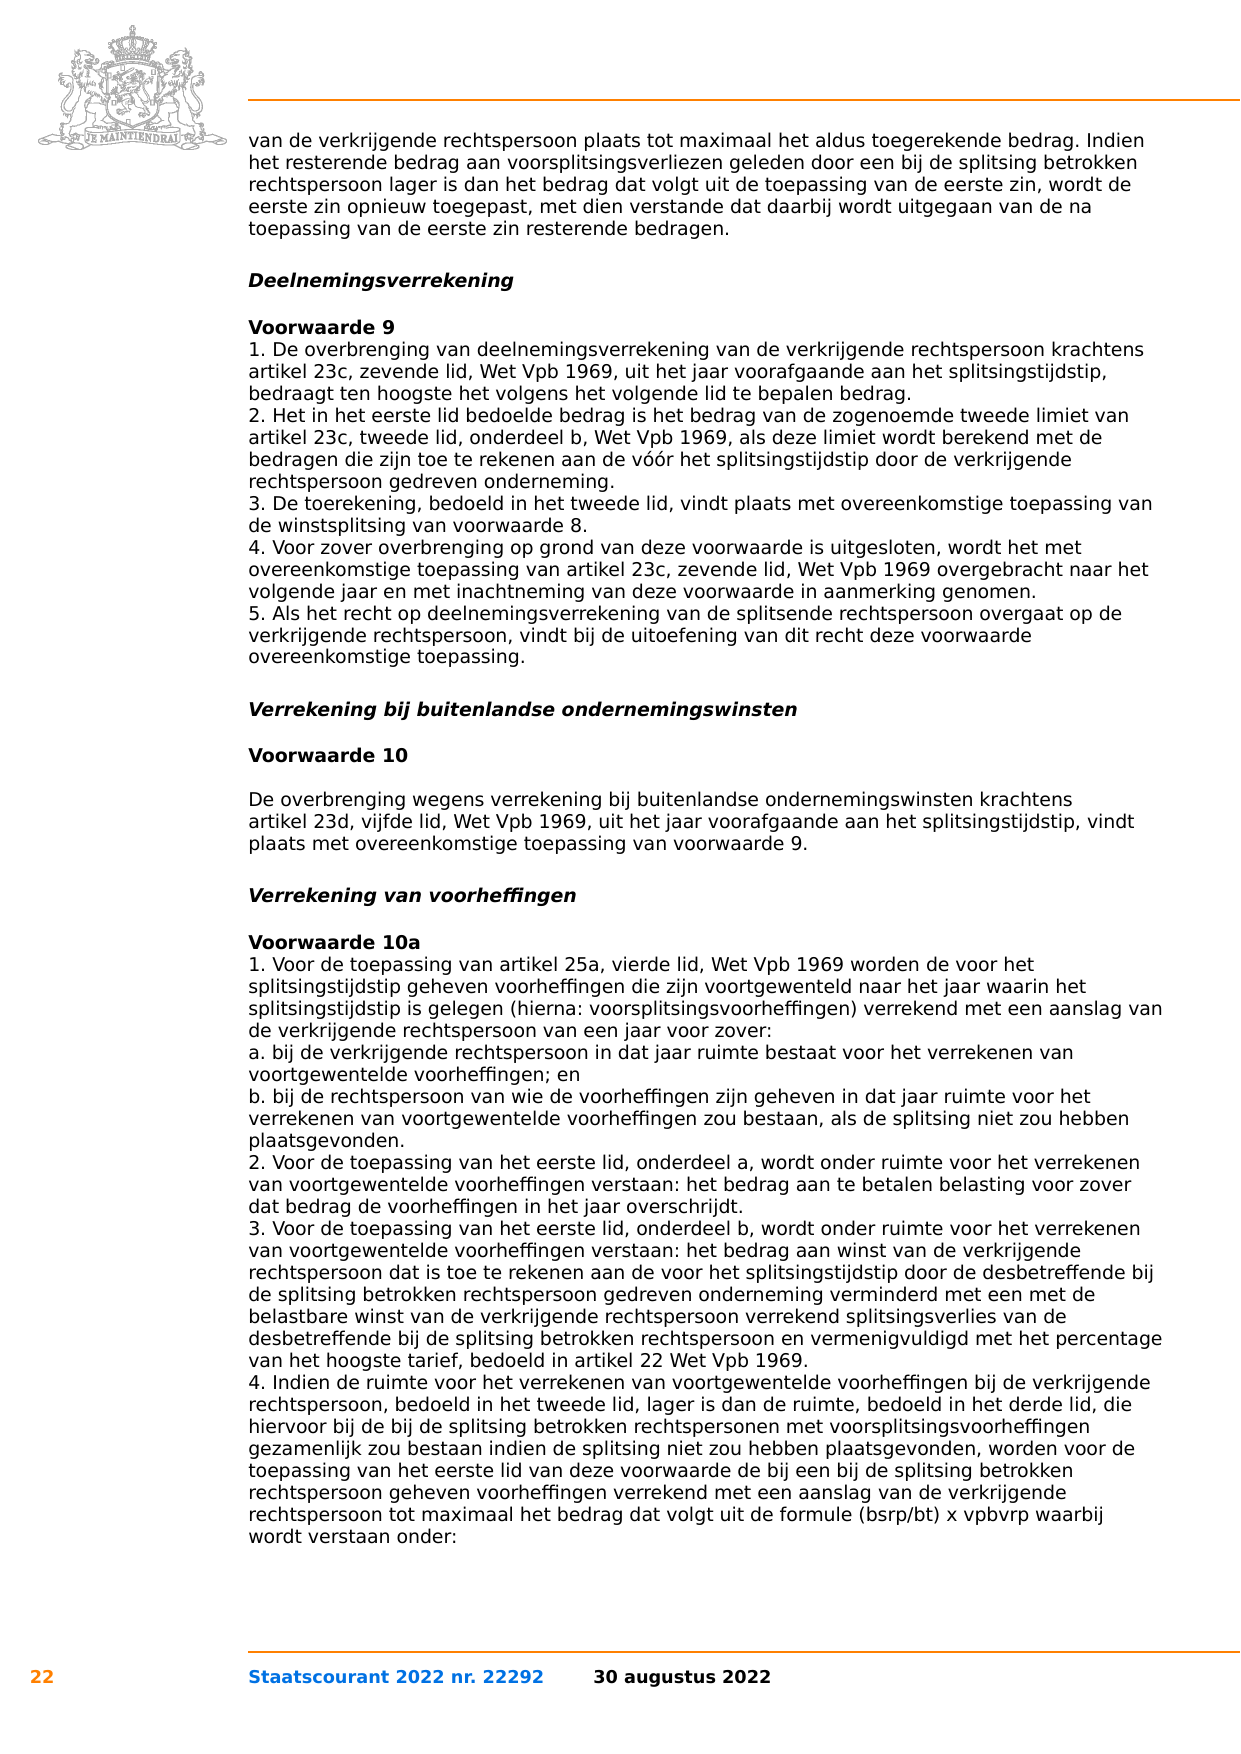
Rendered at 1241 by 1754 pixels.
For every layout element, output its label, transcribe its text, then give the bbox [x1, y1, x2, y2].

text 2. Het in het eerste lid bedoelde bedrag is het bedrag van de zogenoemde tweede limiet van artikel 23c, tweede lid, onderdeel b, Wet Vpb 1969, als deze limiet wordt berekend met de bedragen die zijn toe te rekenen aan de vóór het splitsingstijdstip door de verkrijgende rechtspersoon gedreven onderneming. [248, 405, 1163, 493]
subtitle Voorwaarde 9 [248, 317, 1163, 339]
text 3. Voor de toepassing van het eerste lid, onderdeel b, wordt onder ruimte voor het verrekenen van voortgewentelde voorheffingen verstaan: het bedrag aan winst van de verkrijgende rechtspersoon dat is toe te rekenen aan de voor het splitsingstijdstip door de desbetreffende bij de splitsing betrokken rechtspersoon gedreven onderneming verminderd met een met de belastbare winst van de verkrijgende rechtspersoon verrekend splitsingsverlies van de desbetreffende bij de splitsing betrokken rechtspersoon en vermenigvuldigd met het percentage van het hoogste tarief, bedoeld in artikel 22 Wet Vpb 1969. [248, 1218, 1163, 1372]
text De overbrenging wegens verrekening bij buitenlandse ondernemingswinsten krachtens artikel 23d, vijfde lid, Wet Vpb 1969, uit het jaar voorafgaande aan het splitsingstijdstip, vindt plaats met overeenkomstige toepassing van voorwaarde 9. [248, 789, 1163, 855]
subtitle Voorwaarde 10a [248, 932, 1163, 954]
text 3. De toerekening, bedoeld in het tweede lid, vindt plaats met overeenkomstige toepassing van de winstsplitsing van voorwaarde 8. [248, 493, 1163, 537]
text 1. De overbrenging van deelnemingsverrekening van de verkrijgende rechtspersoon krachtens artikel 23c, zevende lid, Wet Vpb 1969, uit het jaar voorafgaande aan het splitsingstijdstip, bedraagt ten hoogste het volgens het volgende lid te bepalen bedrag. [248, 339, 1163, 405]
text 4. Voor zover overbrenging op grond van deze voorwaarde is uitgesloten, wordt het met overeenkomstige toepassing van artikel 23c, zevende lid, Wet Vpb 1969 overgebracht naar het volgende jaar en met inachtneming van deze voorwaarde in aanmerking genomen. [248, 537, 1163, 602]
subtitle Deelnemingsverrekening [248, 270, 1163, 292]
text 1. Voor de toepassing van artikel 25a, vierde lid, Wet Vpb 1969 worden de voor het splitsingstijdstip geheven voorheffingen die zijn voortgewenteld naar het jaar waarin het splitsingstijdstip is gelegen (hierna: voorsplitsingsvoorheffingen) verrekend met een aanslag van de verkrijgende rechtspersoon van een jaar voor zover: [248, 954, 1163, 1042]
text 4. Indien de ruimte voor het verrekenen van voortgewentelde voorheffingen bij de verkrijgende rechtspersoon, bedoeld in het tweede lid, lager is dan de ruimte, bedoeld in het derde lid, die hiervoor bij de bij de splitsing betrokken rechtspersonen met voorsplitsingsvoorheffingen gezamenlijk zou bestaan indien de splitsing niet zou hebben plaatsgevonden, worden voor de toepassing van het eerste lid van deze voorwaarde de bij een bij de splitsing betrokken rechtspersoon geheven voorheffingen verrekend met een aanslag van de verkrijgende rechtspersoon tot maximaal het bedrag dat volgt uit de formule (bsrp/bt) x vpbvrp waarbij wordt verstaan onder: [248, 1372, 1163, 1548]
text a. bij de verkrijgende rechtspersoon in dat jaar ruimte bestaat voor het verrekenen van voortgewentelde voorheffingen; en [248, 1042, 1163, 1086]
text 2. Voor de toepassing van het eerste lid, onderdeel a, wordt onder ruimte voor het verrekenen van voortgewentelde voorheffingen verstaan: het bedrag aan te betalen belasting voor zover dat bedrag de voorheffingen in het jaar overschrijdt. [248, 1152, 1163, 1218]
text 5. Als het recht op deelnemingsverrekening van de splitsende rechtspersoon overgaat op de verkrijgende rechtspersoon, vindt bij de uitoefening van dit recht deze voorwaarde overeenkomstige toepassing. [248, 602, 1163, 668]
subtitle Verrekening van voorheffingen [248, 885, 1163, 907]
subtitle Voorwaarde 10 [248, 745, 1163, 767]
subtitle Verrekening bij buitenlandse ondernemingswinsten [248, 698, 1163, 720]
picture [38, 25, 227, 150]
text van de verkrijgende rechtspersoon plaats tot maximaal het aldus toegerekende bedrag. Indien het resterende bedrag aan voorsplitsingsverliezen geleden door een bij de splitsing betrokken rechtspersoon lager is dan het bedrag dat volgt uit de toepassing van de eerste zin, wordt de eerste zin opnieuw toegepast, met dien verstande dat daarbij wordt uitgegaan van de na toepassing van de eerste zin resterende bedragen. [248, 130, 1163, 240]
text b. bij de rechtspersoon van wie de voorheffingen zijn geheven in dat jaar ruimte voor het verrekenen van voortgewentelde voorheffingen zou bestaan, als de splitsing niet zou hebben plaatsgevonden. [248, 1086, 1163, 1152]
